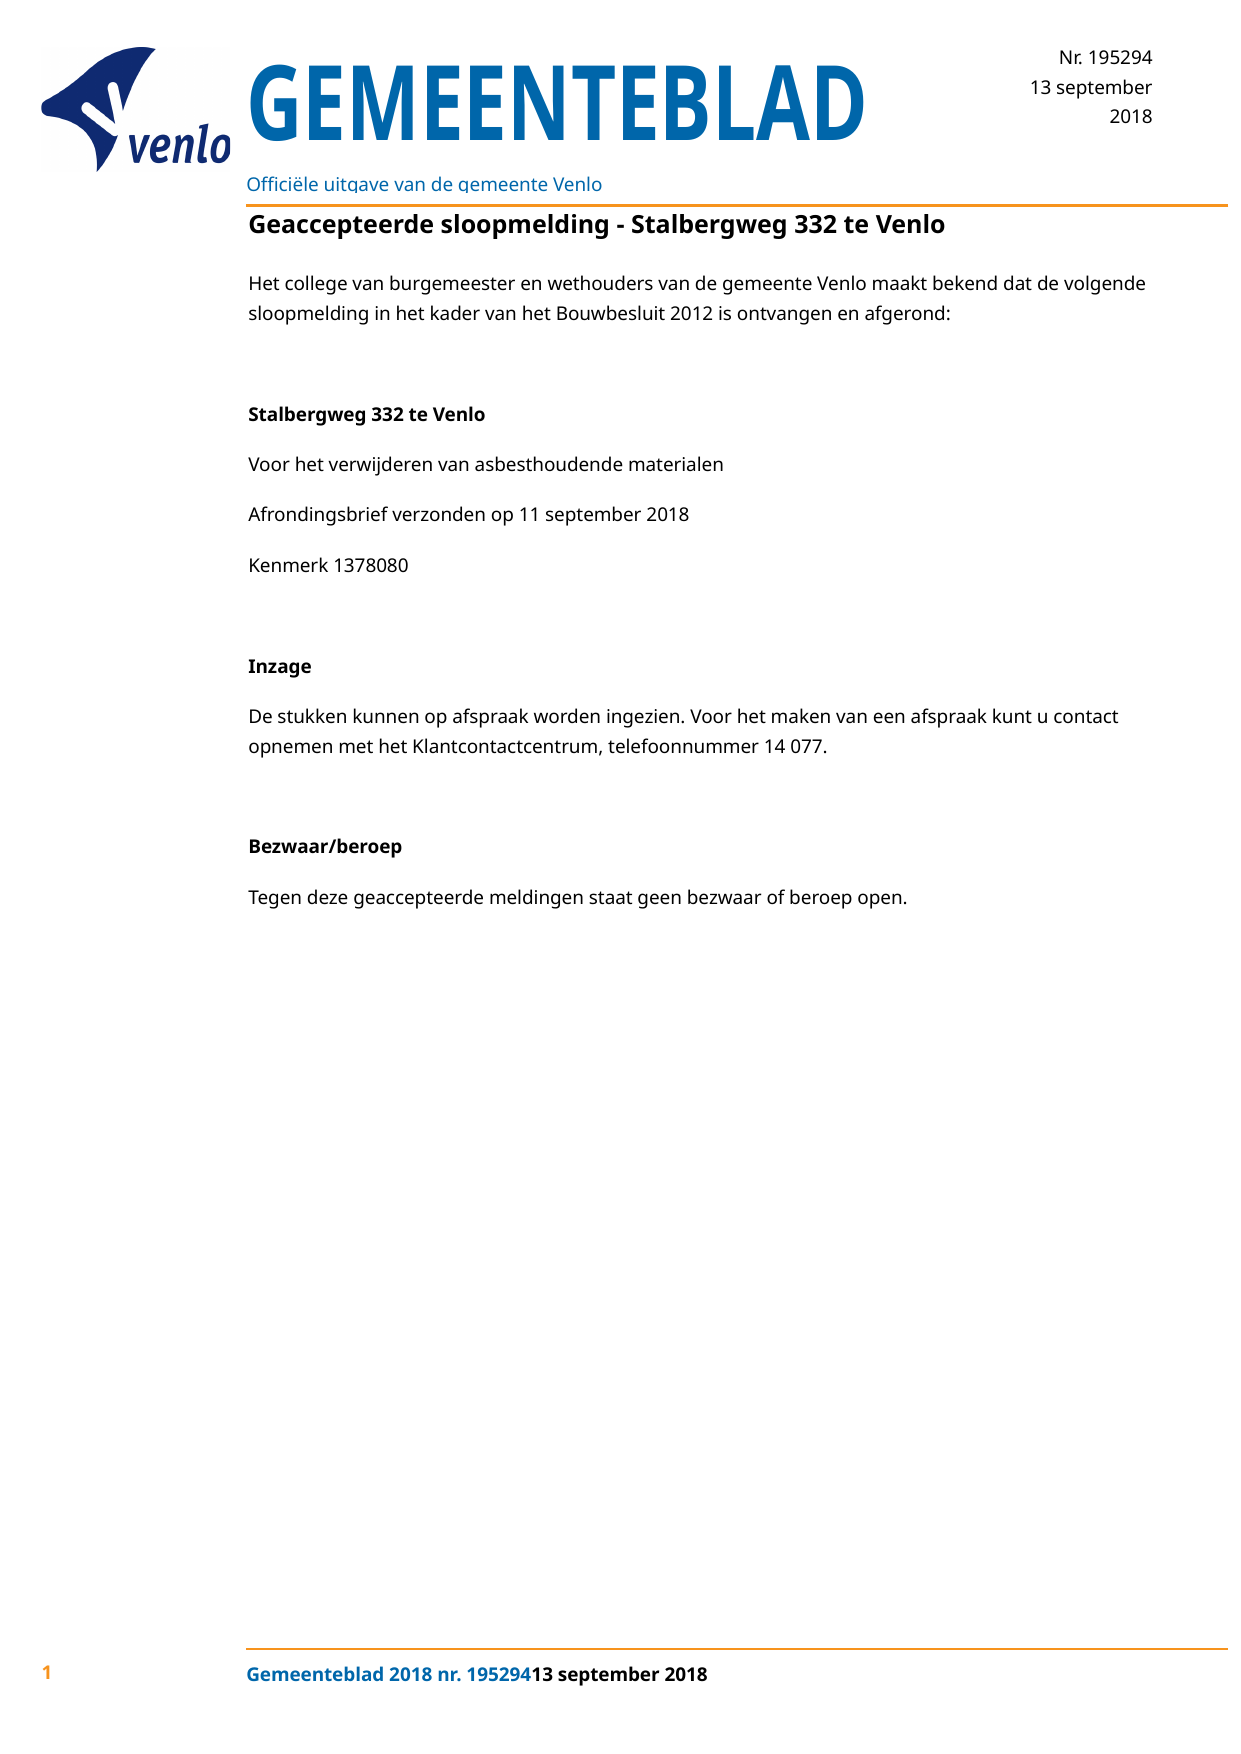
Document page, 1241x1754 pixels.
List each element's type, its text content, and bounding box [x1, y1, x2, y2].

text Inzage [248, 653, 1152, 678]
picture [41, 47, 231, 172]
text Bezwaar/beroep [248, 834, 1152, 859]
text De stukken kunnen op afspraak worden ingezien. Voor het maken van een afspraak kunt u contact opnemen met het Klantcontactcentrum, telefoonnummer 14 077. [248, 703, 1152, 758]
text Geaccepteerde sloopmelding - Stalbergweg 332 te Venlo [248, 207, 1152, 241]
text Stalbergweg 332 te Venlo [248, 401, 1152, 426]
text Kenmerk 1378080 [248, 552, 1152, 578]
text Voor het verwijderen van asbesthoudende materialen [248, 451, 1152, 477]
text Het college van burgemeester en wethouders van de gemeente Venlo maakt bekend dat de volgende sloopmelding in het kader van het Bouwbesluit 2012 is ontvangen en afgerond: [248, 270, 1152, 326]
text Afrondingsbrief verzonden op 11 september 2018 [248, 502, 1152, 527]
text Tegen deze geaccepteerde meldingen staat geen bezwaar of beroep open. [248, 884, 1152, 910]
